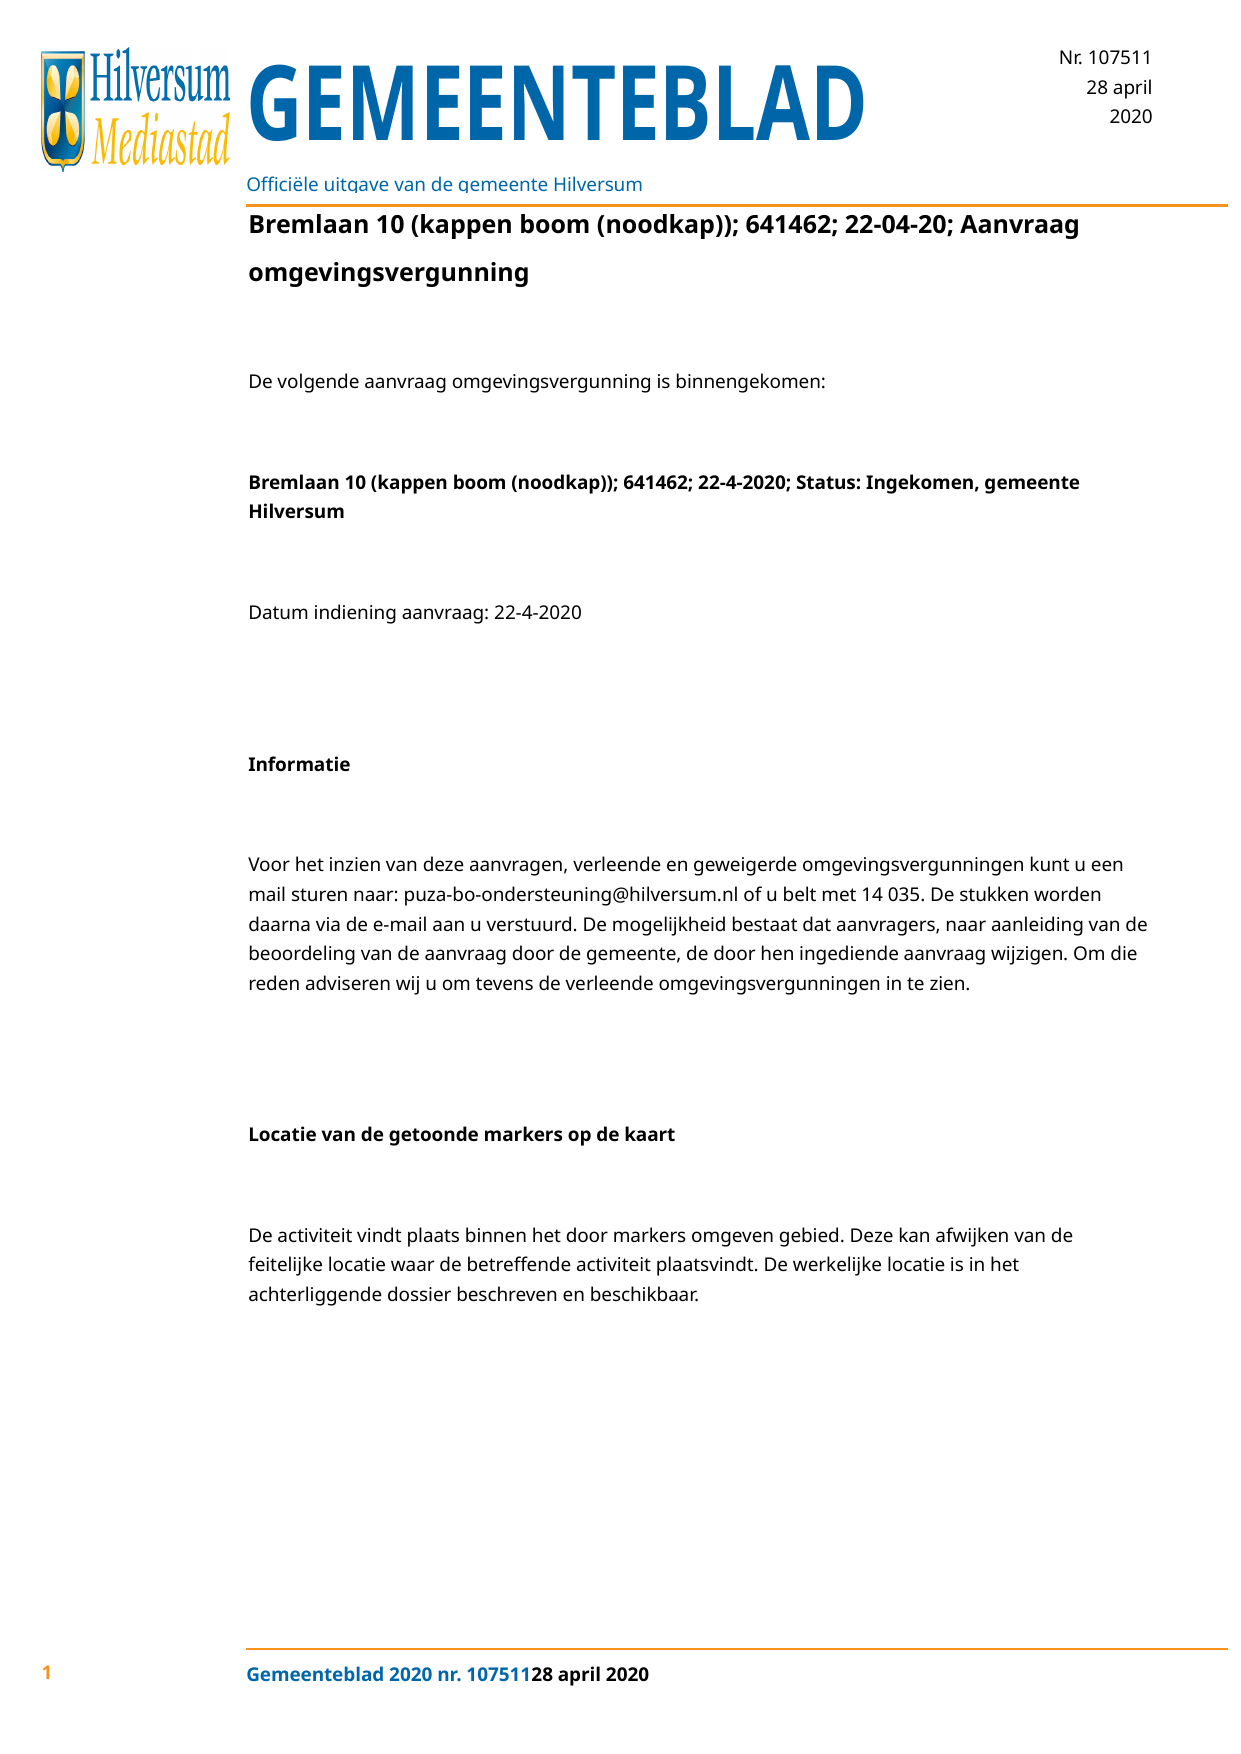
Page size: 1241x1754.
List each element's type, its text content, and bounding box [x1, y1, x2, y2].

text De volgende aanvraag omgevingsvergunning is binnengekomen: [248, 368, 1152, 394]
picture [41, 47, 231, 172]
text Datum indiening aanvraag: 22-4-2020 [248, 599, 1152, 625]
text Voor het inzien van deze aanvragen, verleende en geweigerde omgevingsvergunningen kunt u een mail sturen naar: puza-bo-ondersteuning@hilversum.nl of u belt met 14 035. De stukken worden daarna via de e-mail aan u verstuurd. De mogelijkheid bestaat dat aanvragers, naar aanleiding van de beoordeling van de aanvraag door de gemeente, de door hen ingediende aanvraag wijzigen. Om die reden adviseren wij u om tevens de verleende omgevingsvergunningen in te zien. [248, 852, 1152, 996]
text Bremlaan 10 (kappen boom (noodkap)); 641462; 22-4-2020; Status: Ingekomen, gemeente Hilversum [248, 469, 1152, 524]
text Informatie [248, 751, 1152, 777]
text Bremlaan 10 (kappen boom (noodkap)); 641462; 22-04-20; Aanvraag omgevingsvergunning [248, 207, 1152, 288]
text Locatie van de getoonde markers op de kaart [248, 1121, 1152, 1147]
text De activiteit vindt plaats binnen het door markers omgeven gebied. Deze kan afwijken van de feitelijke locatie waar de betreffende activiteit plaatsvindt. De werkelijke locatie is in het achterliggende dossier beschreven en beschikbaar. [248, 1222, 1152, 1307]
